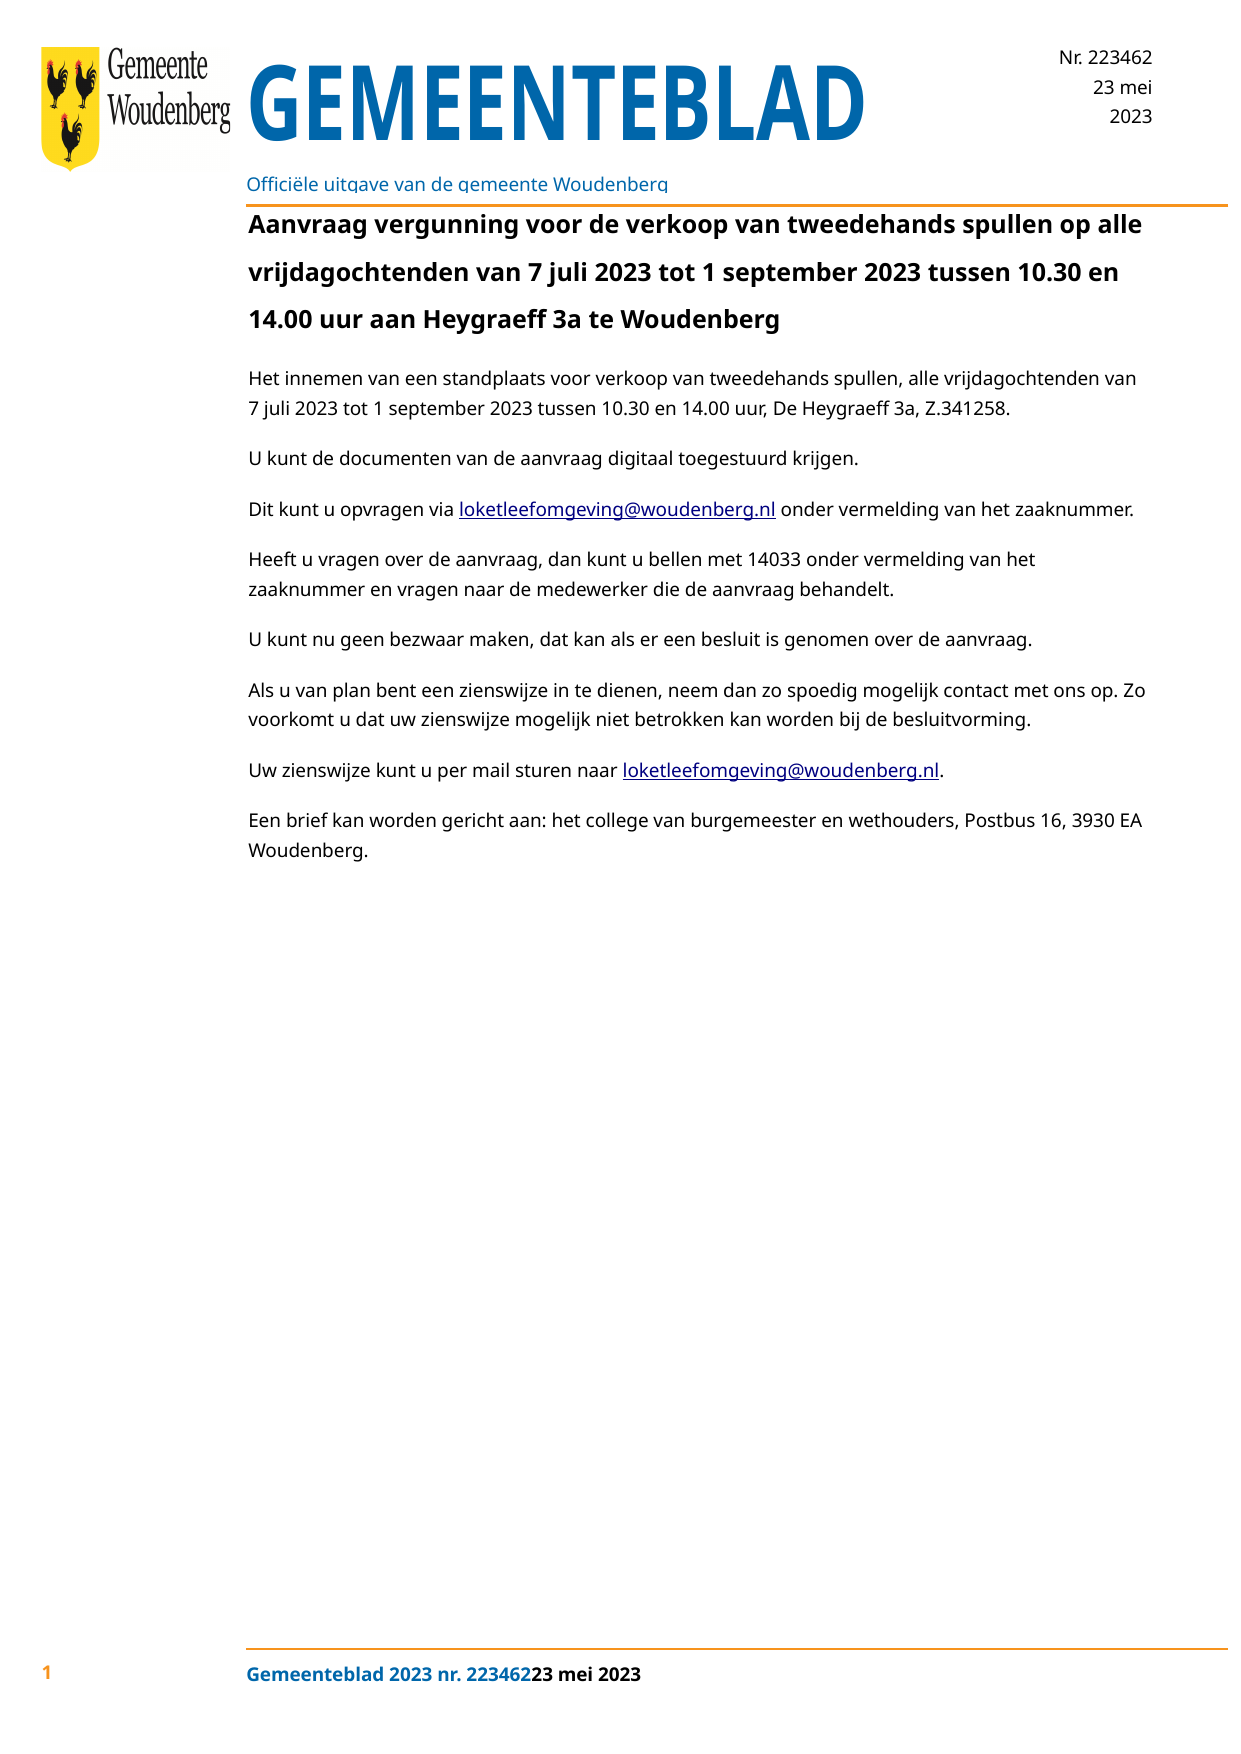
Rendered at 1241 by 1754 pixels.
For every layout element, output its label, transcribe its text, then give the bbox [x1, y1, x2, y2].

text Als u van plan bent een zienswijze in te dienen, neem dan zo spoedig mogelijk contact met ons op. Zo voorkomt u dat uw zienswijze mogelijk niet betrokken kan worden bij de besluitvorming. [248, 677, 1152, 732]
text Heeft u vragen over de aanvraag, dan kunt u bellen met 14033 onder vermelding van het zaaknummer en vragen naar de medewerker die de aanvraag behandelt. [248, 546, 1152, 602]
text U kunt nu geen bezwaar maken, dat kan als er een besluit is genomen over de aanvraag. [248, 626, 1152, 652]
text Aanvraag vergunning voor de verkoop van tweedehands spullen op alle vrijdagochtenden van 7 juli 2023 tot 1 september 2023 tussen 10.30 en 14.00 uur aan Heygraeff 3a te Woudenberg [248, 207, 1152, 336]
text Een brief kan worden gericht aan: het college van burgemeester en wethouders, Postbus 16, 3930 EA Woudenberg. [248, 807, 1152, 862]
text Uw zienswijze kunt u per mail sturen naar loketleefomgeving@woudenberg.nl. [248, 757, 1152, 782]
text Het innemen van een standplaats voor verkoop van tweedehands spullen, alle vrijdagochtenden van 7 juli 2023 tot 1 september 2023 tussen 10.30 en 14.00 uur, De Heygraeff 3a, Z.341258. [248, 366, 1152, 421]
text U kunt de documenten van de aanvraag digitaal toegestuurd krijgen. [248, 446, 1152, 471]
picture [41, 47, 231, 172]
text Dit kunt u opvragen via loketleefomgeving@woudenberg.nl onder vermelding van het zaaknummer. [248, 496, 1152, 522]
